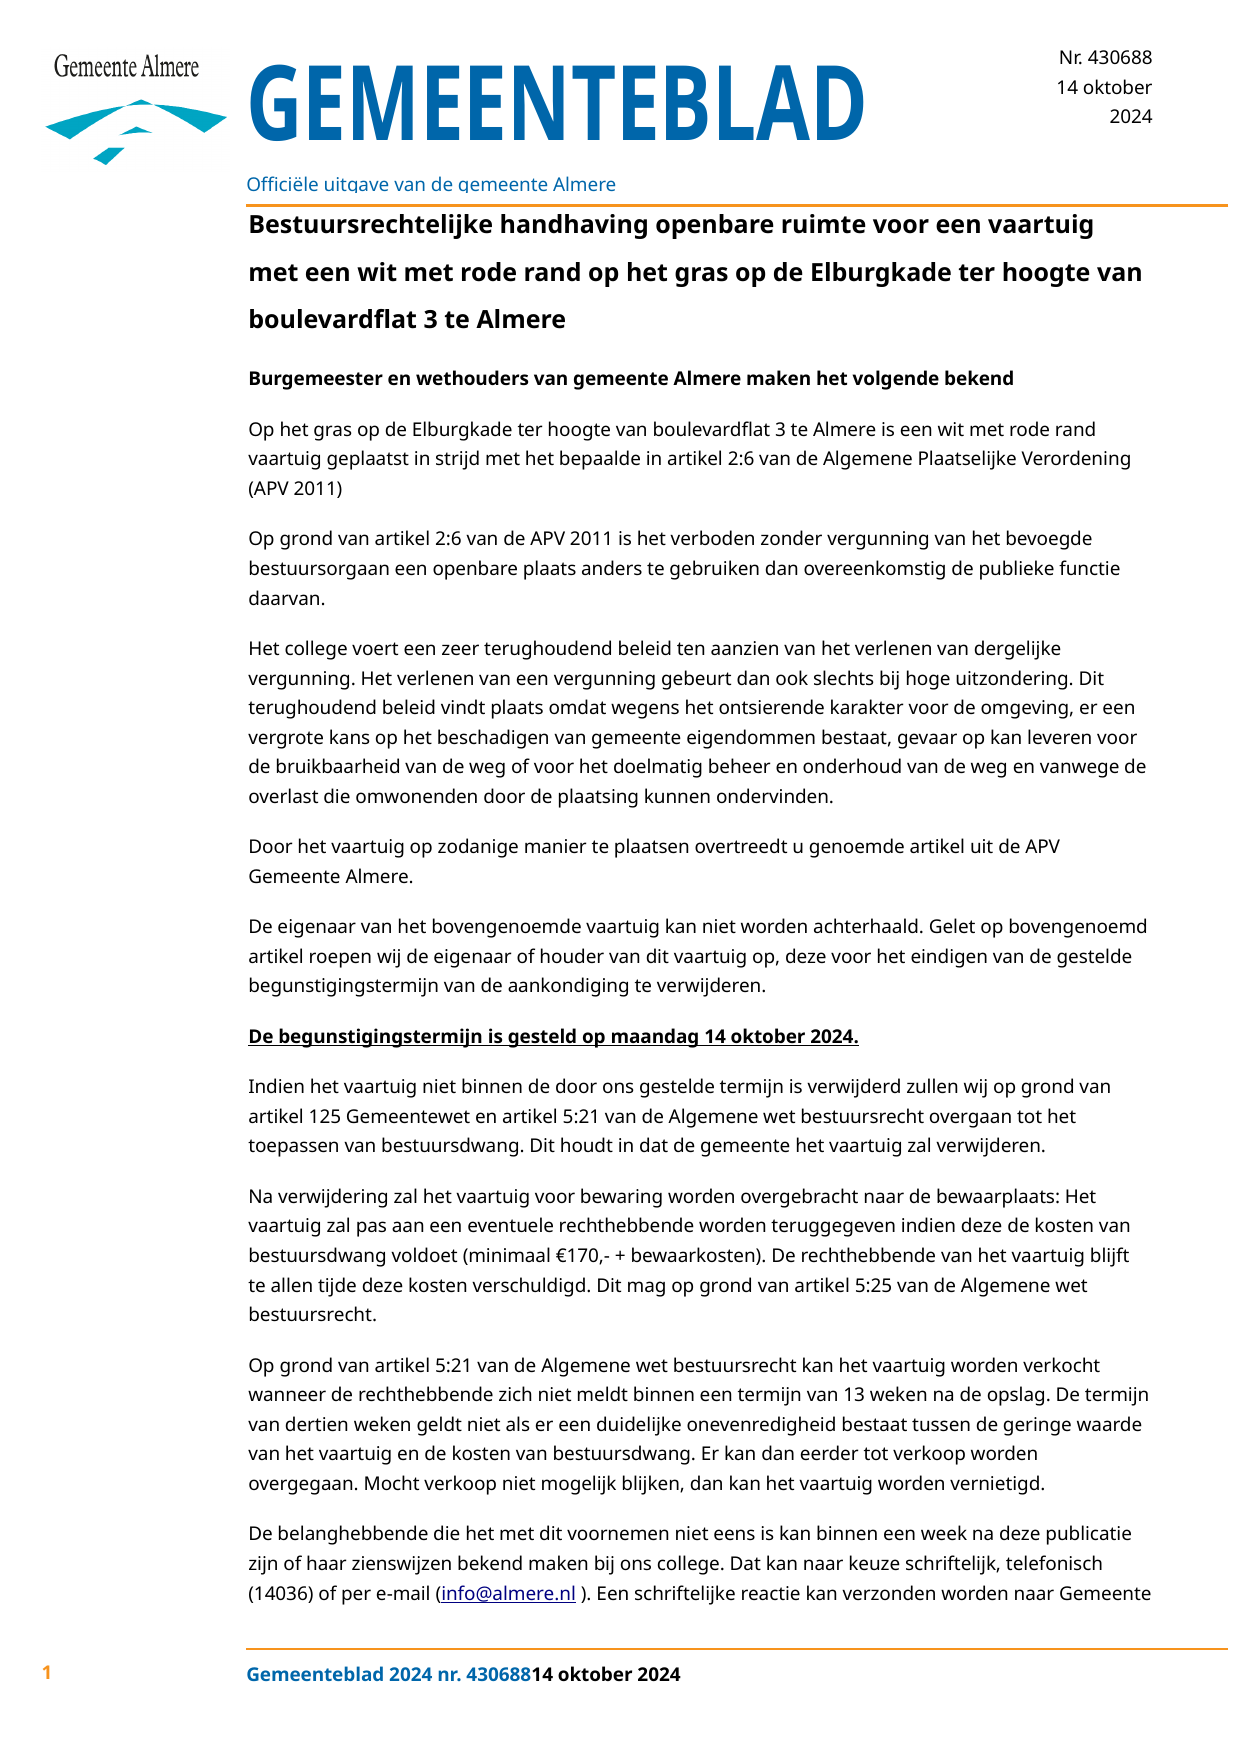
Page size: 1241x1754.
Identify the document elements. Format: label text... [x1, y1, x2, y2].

text De eigenaar van het bovengenoemde vaartuig kan niet worden achterhaald. Gelet op bovengenoemd artikel roepen wij de eigenaar of houder van dit vaartuig op, deze voor het eindigen van de gestelde begunstigingstermijn van de aankondiging te verwijderen. [248, 913, 1152, 998]
text Indien het vaartuig niet binnen de door ons gestelde termijn is verwijderd zullen wij op grond van artikel 125 Gemeentewet en artikel 5:21 van de Algemene wet bestuursrecht overgaan tot het toepassen van bestuursdwang. Dit houdt in dat de gemeente het vaartuig zal verwijderen. [248, 1073, 1152, 1158]
text Bestuursrechtelijke handhaving openbare ruimte voor een vaartuig met een wit met rode rand op het gras op de Elburgkade ter hoogte van boulevardflat 3 te Almere [248, 207, 1152, 336]
text Na verwijdering zal het vaartuig voor bewaring worden overgebracht naar de bewaarplaats: Het vaartuig zal pas aan een eventuele rechthebbende worden teruggegeven indien deze de kosten van bestuursdwang voldoet (minimaal €170,- + bewaarkosten). De rechthebbende van het vaartuig blijft te allen tijde deze kosten verschuldigd. Dit mag op grond van artikel 5:25 van de Algemene wet bestuursrecht. [248, 1183, 1152, 1327]
text Burgemeester en wethouders van gemeente Almere maken het volgende bekend [248, 366, 1152, 391]
text Op het gras op de Elburgkade ter hoogte van boulevardflat 3 te Almere is een wit met rode rand vaartuig geplaatst in strijd met het bepaalde in artikel 2:6 van de Algemene Plaatselijke Verordening (APV 2011) [248, 416, 1152, 501]
text Op grond van artikel 2:6 van de APV 2011 is het verboden zonder vergunning van het bevoegde bestuursorgaan een openbare plaats anders te gebruiken dan overeenkomstig de publieke functie daarvan. [248, 526, 1152, 610]
text De begunstigingstermijn is gesteld op maandag 14 oktober 2024. [248, 1023, 1152, 1049]
text Op grond van artikel 5:21 van de Algemene wet bestuursrecht kan het vaartuig worden verkocht wanneer de rechthebbende zich niet meldt binnen een termijn van 13 weken na de opslag. De termijn van dertien weken geldt niet als er een duidelijke onevenredigheid bestaat tussen de geringe waarde van het vaartuig en de kosten van bestuursdwang. Er kan dan eerder tot verkoop worden overgegaan. Mocht verkoop niet mogelijk blijken, dan kan het vaartuig worden vernietigd. [248, 1352, 1152, 1496]
text Het college voert een zeer terughoudend beleid ten aanzien van het verlenen van dergelijke vergunning. Het verlenen van een vergunning gebeurt dan ook slechts bij hoge uitzondering. Dit terughoudend beleid vindt plaats omdat wegens het ontsierende karakter voor de omgeving, er een vergrote kans op het beschadigen van gemeente eigendommen bestaat, gevaar op kan leveren voor de bruikbaarheid van de weg of voor het doelmatig beheer en onderhoud van de weg en vanwege de overlast die omwonenden door de plaatsing kunnen ondervinden. [248, 635, 1152, 809]
picture [41, 47, 231, 172]
text Door het vaartuig op zodanige manier te plaatsen overtreedt u genoemde artikel uit de APV Gemeente Almere. [248, 833, 1152, 889]
text De belanghebbende die het met dit voornemen niet eens is kan binnen een week na deze publicatie zijn of haar zienswijzen bekend maken bij ons college. Dat kan naar keuze schriftelijk, telefonisch (14036) of per e-mail (info@almere.nl ). Een schriftelijke reactie kan verzonden worden naar Gemeente [248, 1521, 1152, 1605]
